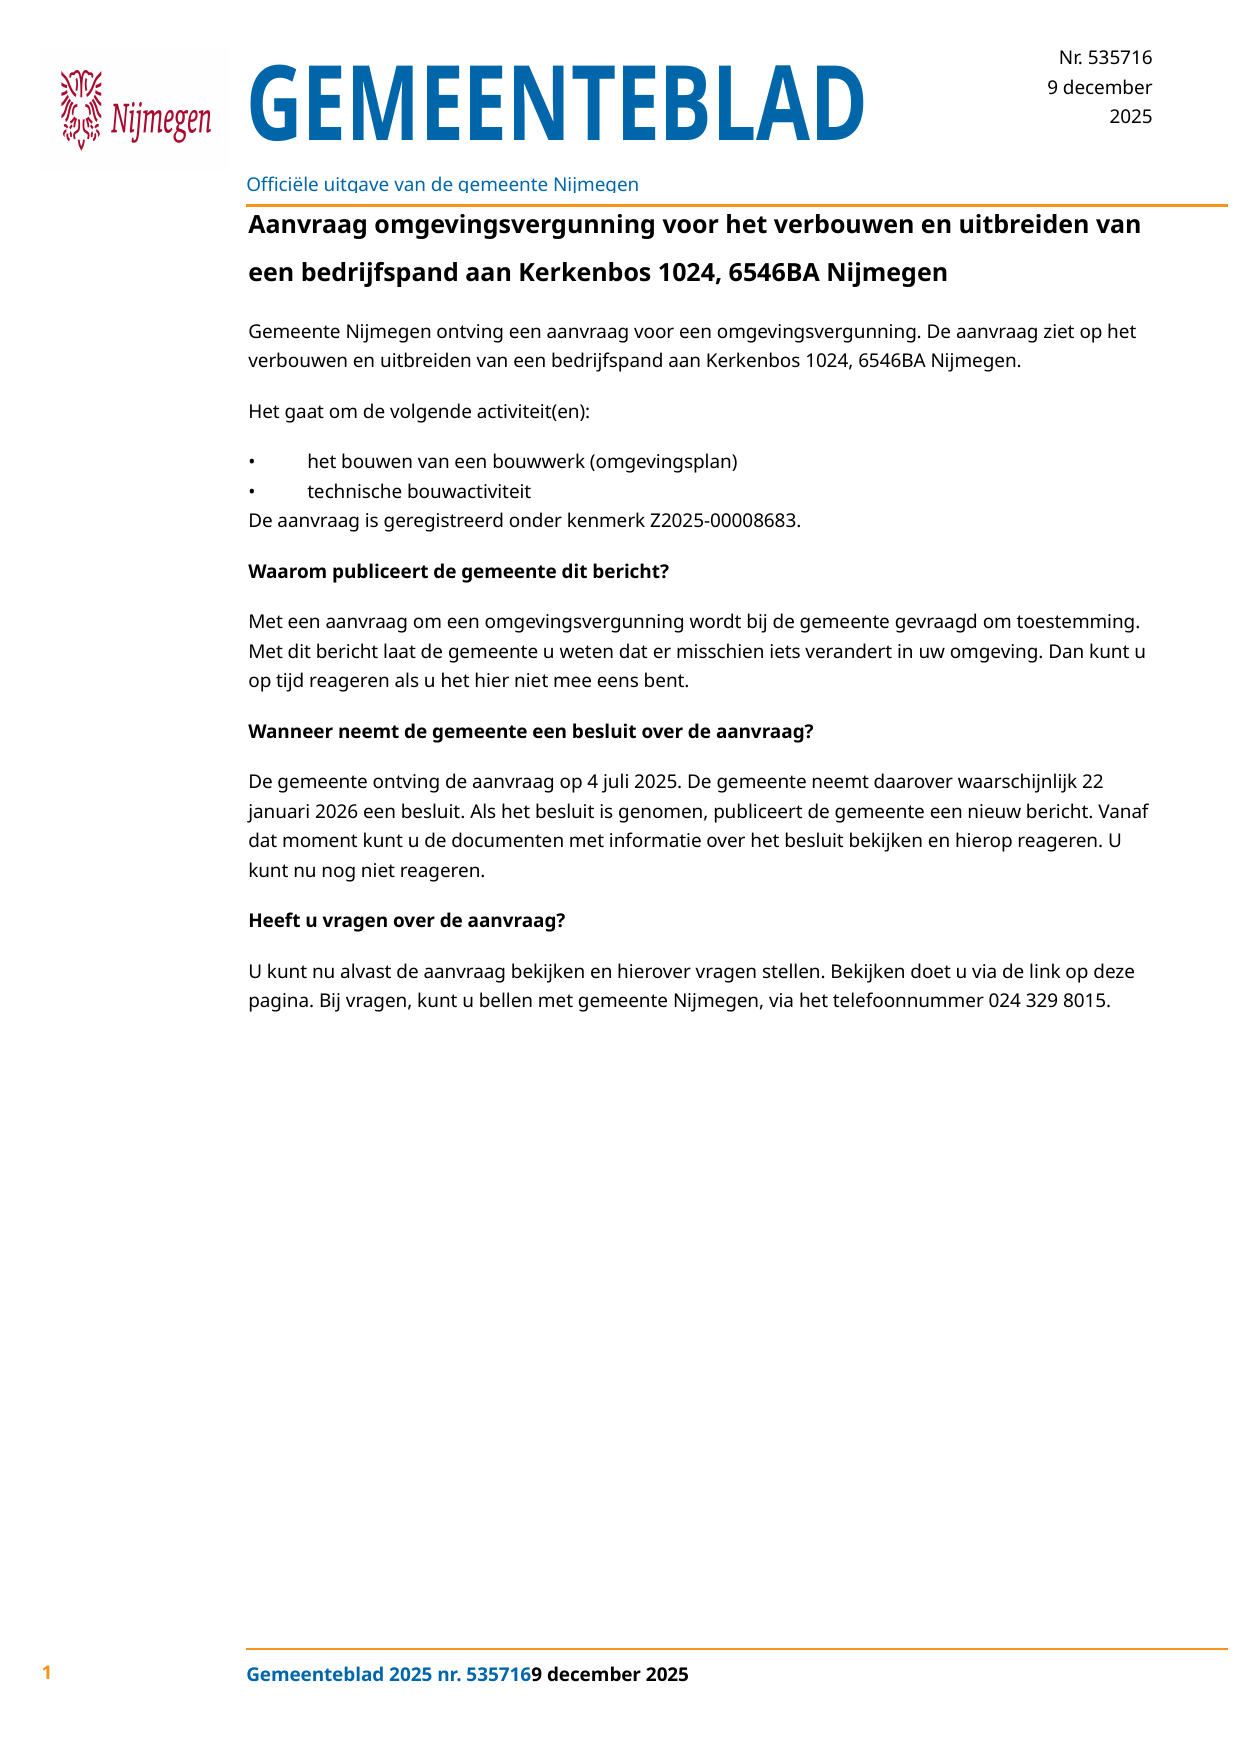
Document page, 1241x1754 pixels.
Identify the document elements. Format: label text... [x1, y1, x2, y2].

text De aanvraag is geregistreerd onder kenmerk Z2025-00008683. [248, 507, 1152, 533]
list het bouwen van een bouwwerk (omgevingsplan) [248, 448, 1152, 474]
picture [41, 47, 231, 172]
text Heeft u vragen over de aanvraag? [248, 907, 1152, 933]
list technische bouwactiviteit [248, 478, 1152, 504]
text De gemeente ontving de aanvraag op 4 juli 2025. De gemeente neemt daarover waarschijnlijk 22 januari 2026 een besluit. Als het besluit is genomen, publiceert de gemeente een nieuw bericht. Vanaf dat moment kunt u de documenten met informatie over het besluit bekijken en hierop reageren. U kunt nu nog niet reageren. [248, 768, 1152, 883]
text Gemeente Nijmegen ontving een aanvraag voor een omgevingsvergunning. De aanvraag ziet op het verbouwen en uitbreiden van een bedrijfspand aan Kerkenbos 1024, 6546BA Nijmegen. [248, 318, 1152, 373]
text U kunt nu alvast de aanvraag bekijken en hierover vragen stellen. Bekijken doet u via de link op deze pagina. Bij vragen, kunt u bellen met gemeente Nijmegen, via het telefoonnummer 024 329 8015. [248, 958, 1152, 1013]
text Het gaat om de volgende activiteit(en): [248, 398, 1152, 424]
text Met een aanvraag om een omgevingsvergunning wordt bij de gemeente gevraagd om toestemming. Met dit bericht laat de gemeente u weten dat er misschien iets verandert in uw omgeving. Dan kunt u op tijd reageren als u het hier niet mee eens bent. [248, 608, 1152, 693]
text Aanvraag omgevingsvergunning voor het verbouwen en uitbreiden van een bedrijfspand aan Kerkenbos 1024, 6546BA Nijmegen [248, 207, 1152, 288]
text Waarom publiceert de gemeente dit bericht? [248, 558, 1152, 584]
text Wanneer neemt de gemeente een besluit over de aanvraag? [248, 718, 1152, 744]
